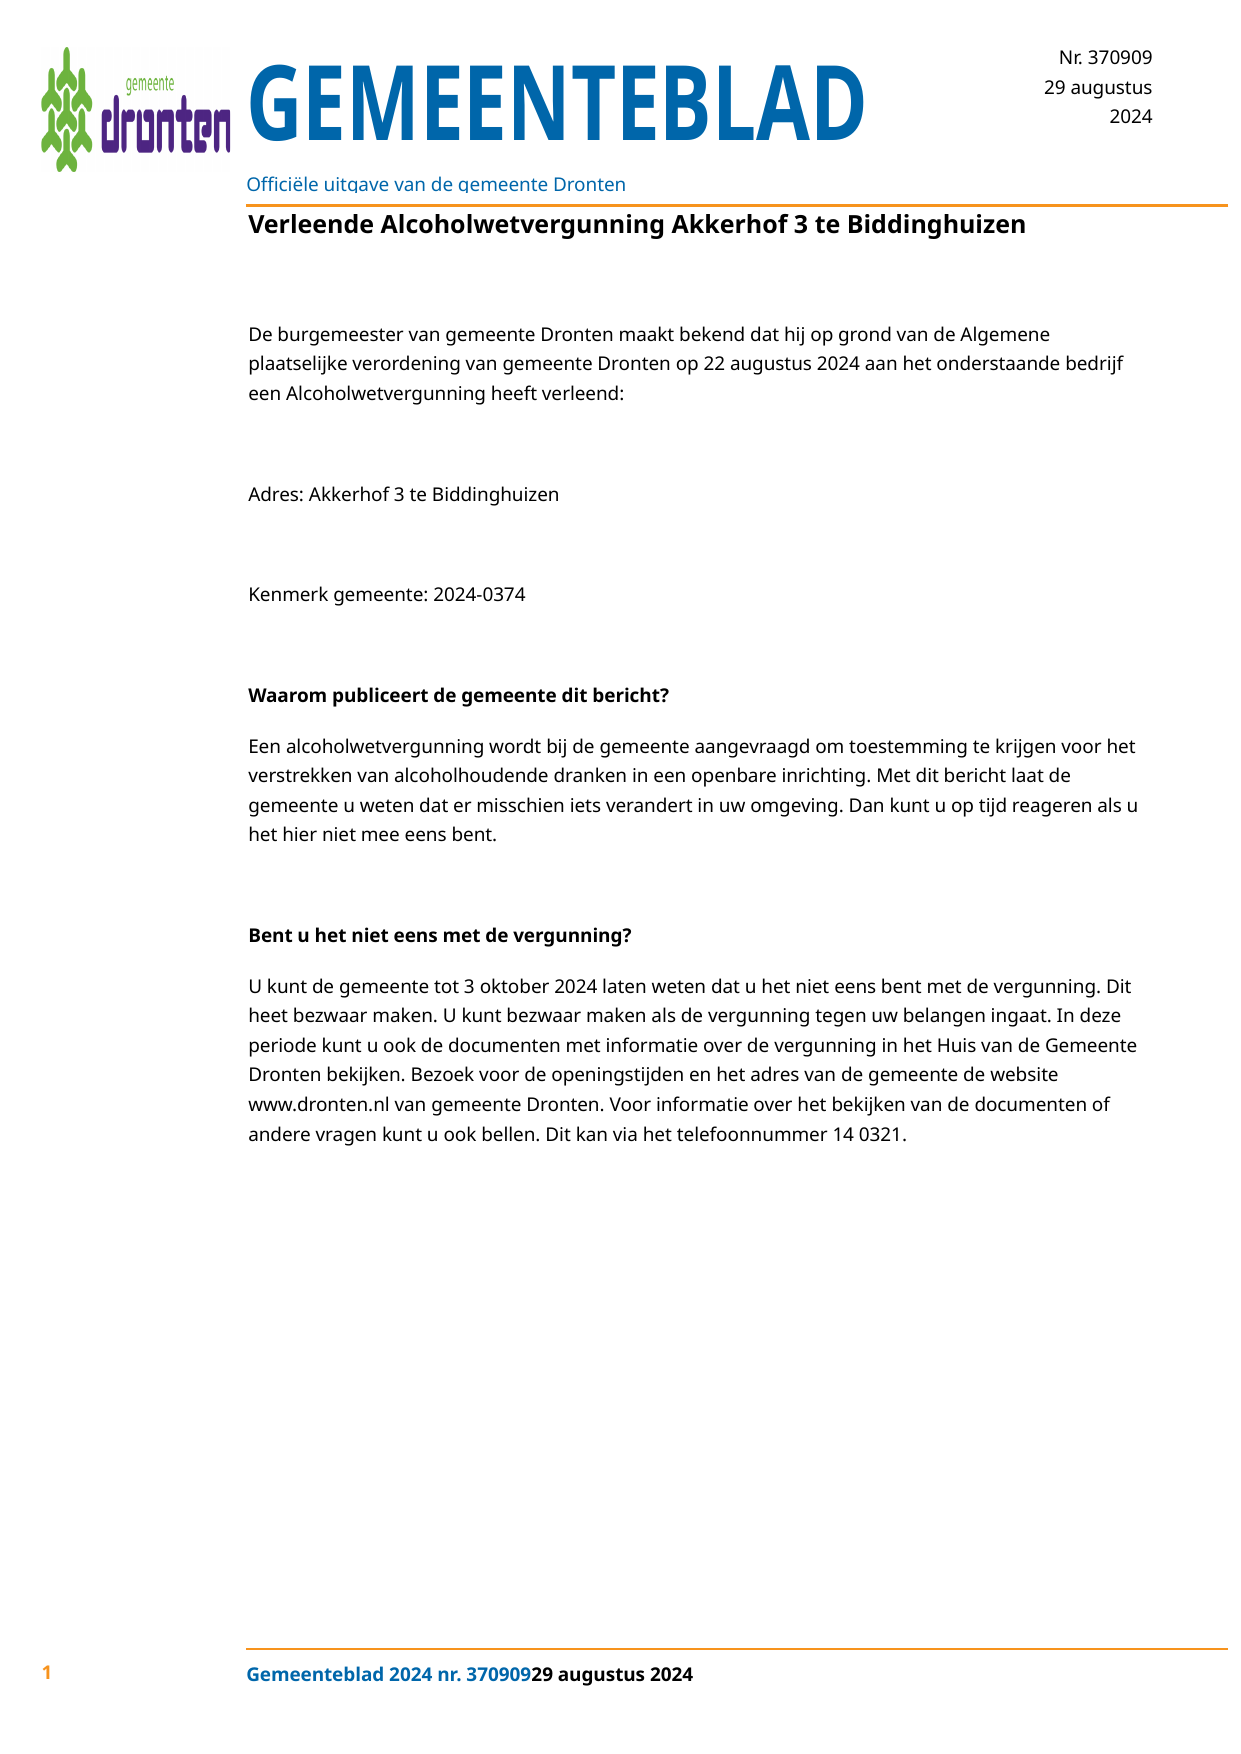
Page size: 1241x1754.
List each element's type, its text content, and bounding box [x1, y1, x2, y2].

text Bent u het niet eens met de vergunning? [248, 922, 1152, 948]
text De burgemeester van gemeente Dronten maakt bekend dat hij op grond van de Algemene plaatselijke verordening van gemeente Dronten op 22 augustus 2024 aan het onderstaande bedrijf een Alcoholwetvergunning heeft verleend: [248, 321, 1152, 406]
picture [41, 47, 231, 172]
text Adres: Akkerhof 3 te Biddinghuizen [248, 481, 1152, 506]
text Kenmerk gemeente: 2024-0374 [248, 582, 1152, 607]
text Waarom publiceert de gemeente dit bericht? [248, 682, 1152, 708]
text Een alcoholwetvergunning wordt bij de gemeente aangevraagd om toestemming te krijgen voor het verstrekken van alcoholhoudende dranken in een openbare inrichting. Met dit bericht laat de gemeente u weten dat er misschien iets verandert in uw omgeving. Dan kunt u op tijd reageren als u het hier niet mee eens bent. [248, 733, 1152, 847]
text Verleende Alcoholwetvergunning Akkerhof 3 te Biddinghuizen [248, 207, 1152, 241]
text U kunt de gemeente tot 3 oktober 2024 laten weten dat u het niet eens bent met de vergunning. Dit heet bezwaar maken. U kunt bezwaar maken als de vergunning tegen uw belangen ingaat. In deze periode kunt u ook de documenten met informatie over de vergunning in het Huis van de Gemeente Dronten bekijken. Bezoek voor de openingstijden en het adres van de gemeente de website www.dronten.nl van gemeente Dronten. Voor informatie over het bekijken van de documenten of andere vragen kunt u ook bellen. Dit kan via het telefoonnummer 14 0321. [248, 973, 1152, 1146]
